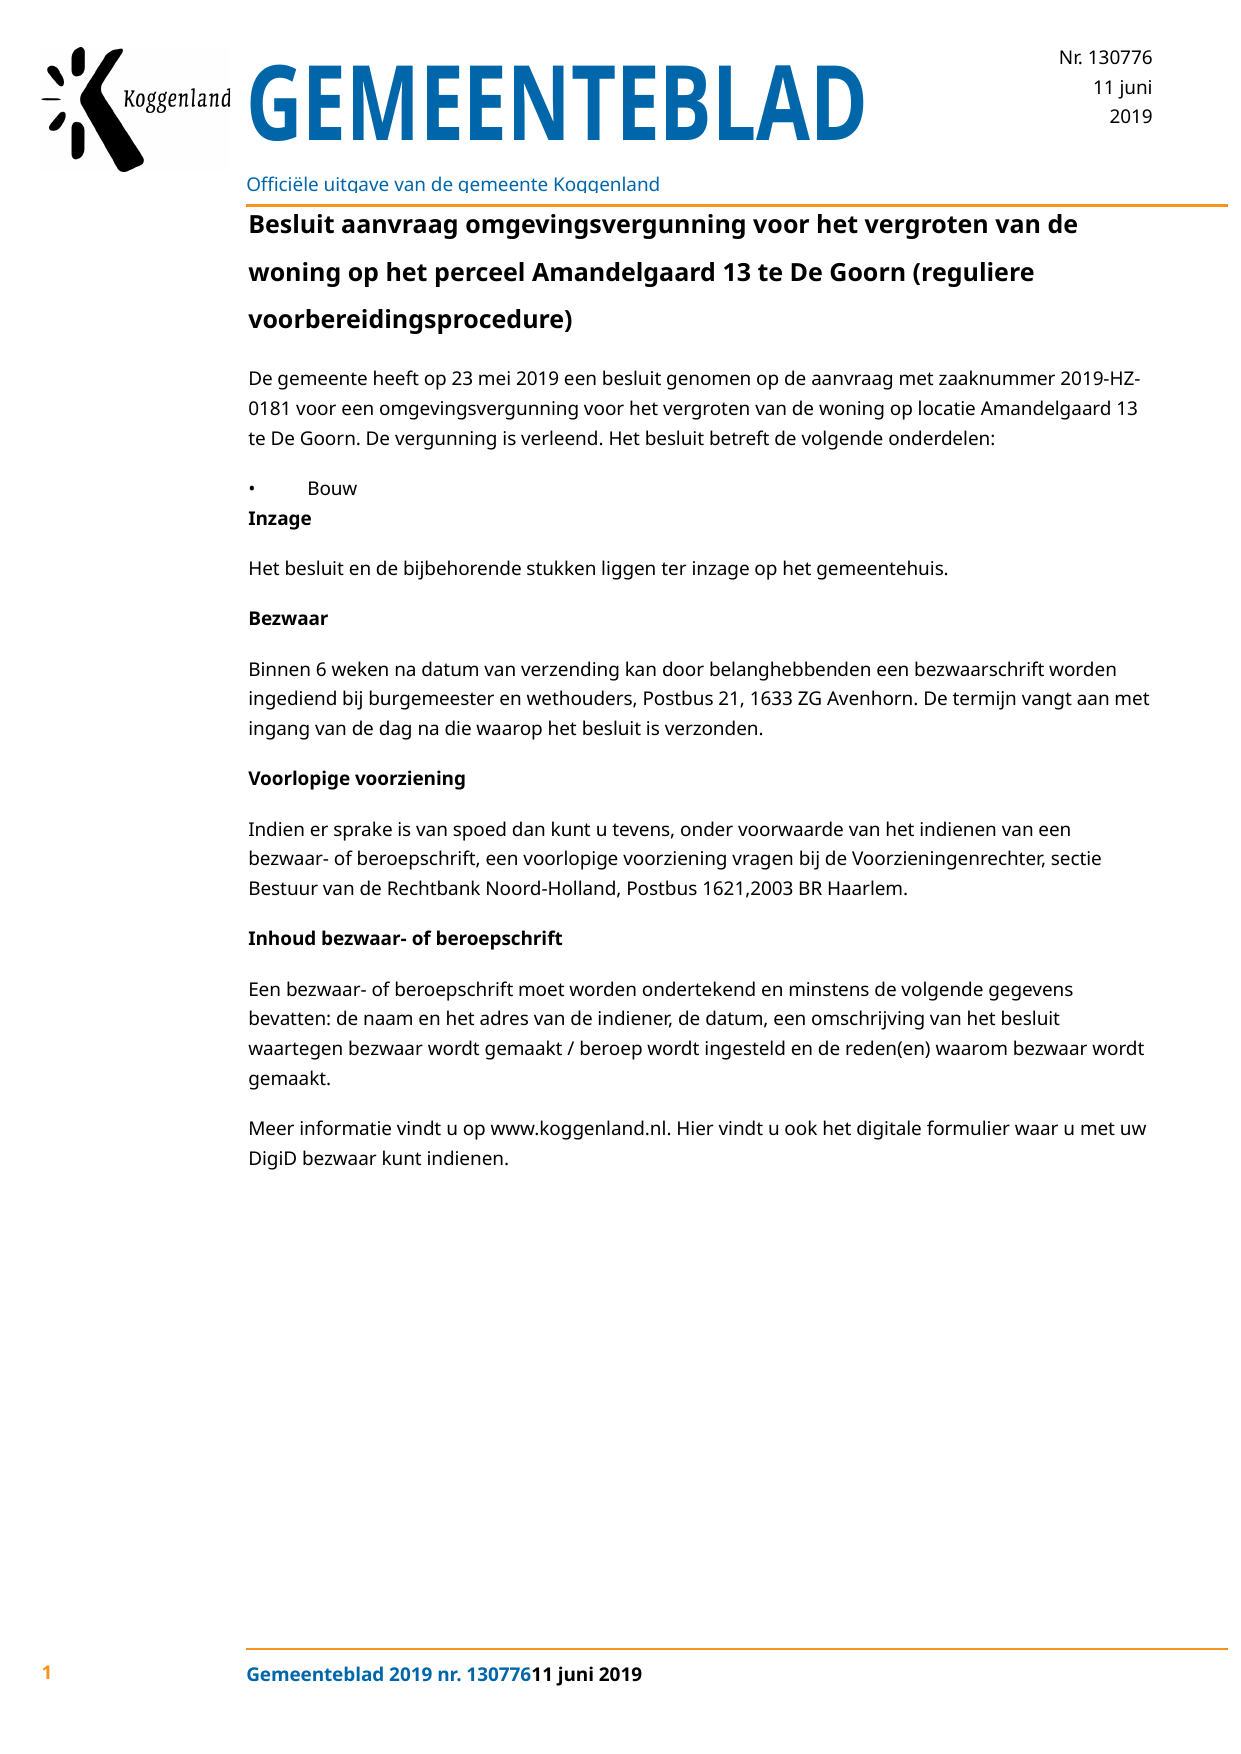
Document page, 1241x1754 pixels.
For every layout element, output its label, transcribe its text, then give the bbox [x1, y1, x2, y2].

text De gemeente heeft op 23 mei 2019 een besluit genomen op de aanvraag met zaaknummer 2019-HZ-0181 voor een omgevingsvergunning voor het vergroten van de woning op locatie Amandelgaard 13 te De Goorn. De vergunning is verleend. Het besluit betreft de volgende onderdelen: [248, 366, 1152, 450]
text Besluit aanvraag omgevingsvergunning voor het vergroten van de woning op het perceel Amandelgaard 13 te De Goorn (reguliere voorbereidingsprocedure) [248, 207, 1152, 336]
text Indien er sprake is van spoed dan kunt u tevens, onder voorwaarde van het indienen van een bezwaar- of beroepschrift, een voorlopige voorziening vragen bij de Voorzieningenrechter, sectie Bestuur van de Rechtbank Noord-Holland, Postbus 1621,2003 BR Haarlem. [248, 816, 1152, 901]
text Het besluit en de bijbehorende stukken liggen ter inzage op het gemeentehuis. [248, 555, 1152, 581]
text Binnen 6 weken na datum van verzending kan door belanghebbenden een bezwaarschrift worden ingediend bij burgemeester en wethouders, Postbus 21, 1633 ZG Avenhorn. De termijn vangt aan met ingang van de dag na die waarop het besluit is verzonden. [248, 656, 1152, 741]
text Een bezwaar- of beroepschrift moet worden ondertekend en minstens de volgende gegevens bevatten: de naam en het adres van de indiener, de datum, een omschrijving van het besluit waartegen bezwaar wordt gemaakt / beroep wordt ingesteld en de reden(en) waarom bezwaar wordt gemaakt. [248, 976, 1152, 1090]
text Inhoud bezwaar- of beroepschrift [248, 926, 1152, 951]
text Voorlopige voorziening [248, 766, 1152, 791]
text Meer informatie vindt u op www.koggenland.nl. Hier vindt u ook het digitale formulier waar u met uw DigiD bezwaar kunt indienen. [248, 1115, 1152, 1170]
text Bezwaar [248, 606, 1152, 631]
picture [41, 47, 231, 172]
list Bouw [248, 475, 1152, 501]
text Inzage [248, 505, 1152, 530]
